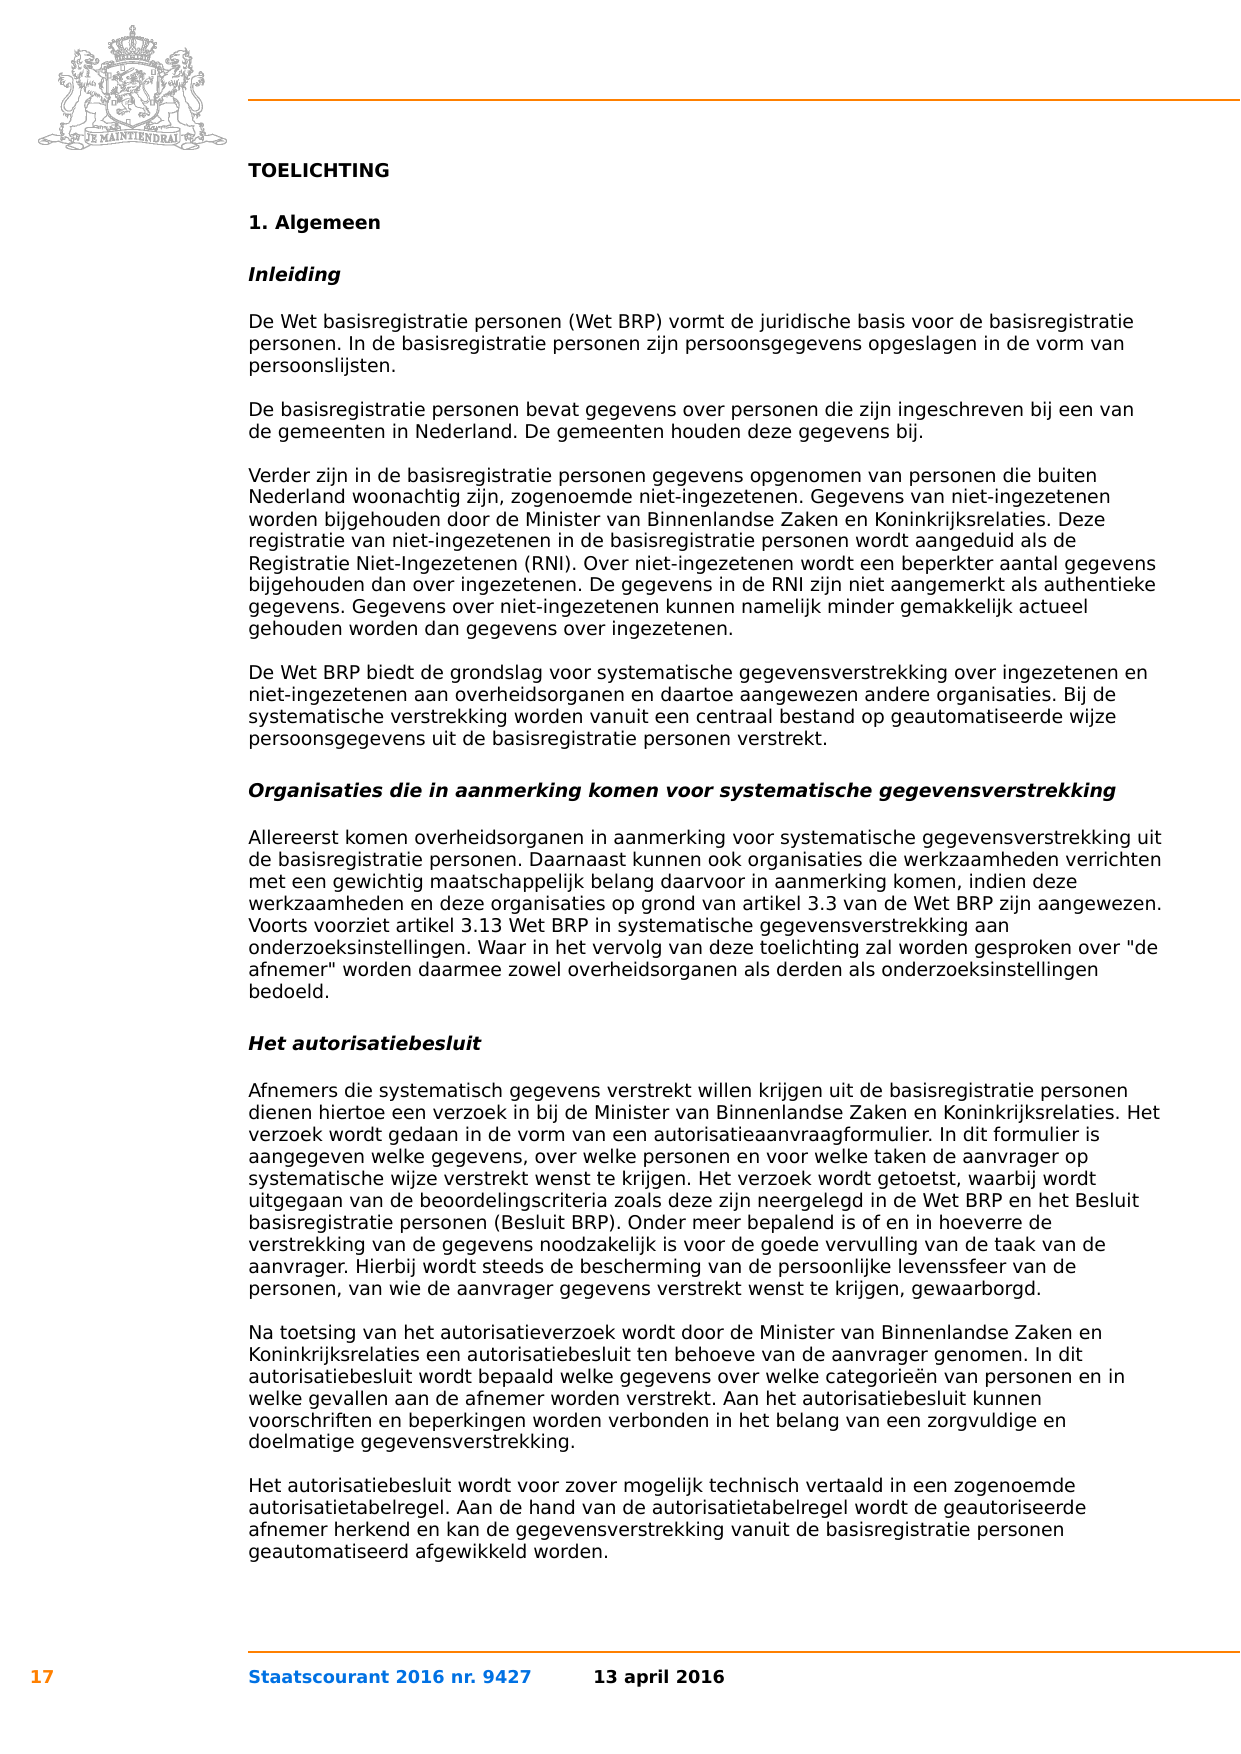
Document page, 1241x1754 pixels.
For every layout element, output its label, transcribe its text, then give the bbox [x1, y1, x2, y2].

text Verder zijn in de basisregistratie personen gegevens opgenomen van personen die buiten Nederland woonachtig zijn, zogenoemde niet-ingezetenen. Gegevens van niet-ingezetenen worden bijgehouden door de Minister van Binnenlandse Zaken en Koninkrijksrelaties. Deze registratie van niet-ingezetenen in de basisregistratie personen wordt aangeduid als de Registratie Niet-Ingezetenen (RNI). Over niet-ingezetenen wordt een beperkter aantal gegevens bijgehouden dan over ingezetenen. De gegevens in de RNI zijn niet aangemerkt als authentieke gegevens. Gegevens over niet-ingezetenen kunnen namelijk minder gemakkelijk actueel gehouden worden dan gegevens over ingezetenen. [248, 464, 1163, 640]
picture [38, 25, 227, 150]
subtitle Inleiding [248, 264, 1163, 286]
text Na toetsing van het autorisatieverzoek wordt door de Minister van Binnenlandse Zaken en Koninkrijksrelaties een autorisatiebesluit ten behoeve van de aanvrager genomen. In dit autorisatiebesluit wordt bepaald welke gegevens over welke categorieën van personen en in welke gevallen aan de afnemer worden verstrekt. Aan het autorisatiebesluit kunnen voorschriften en beperkingen worden verbonden in het belang van een zorgvuldige en doelmatige gegevensverstrekking. [248, 1322, 1163, 1453]
subtitle 1. Algemeen [248, 212, 1163, 234]
text Afnemers die systematisch gegevens verstrekt willen krijgen uit de basisregistratie personen dienen hiertoe een verzoek in bij de Minister van Binnenlandse Zaken en Koninkrijksrelaties. Het verzoek wordt gedaan in de vorm van een autorisatieaanvraagformulier. In dit formulier is aangegeven welke gegevens, over welke personen en voor welke taken de aanvrager op systematische wijze verstrekt wenst te krijgen. Het verzoek wordt getoetst, waarbij wordt uitgegaan van de beoordelingscriteria zoals deze zijn neergelegd in de Wet BRP en het Besluit basisregistratie personen (Besluit BRP). Onder meer bepalend is of en in hoeverre de verstrekking van de gegevens noodzakelijk is voor de goede vervulling van de taak van de aanvrager. Hierbij wordt steeds de bescherming van de persoonlijke levenssfeer van de personen, van wie de aanvrager gegevens verstrekt wenst te krijgen, gewaarborgd. [248, 1080, 1163, 1300]
text Allereerst komen overheidsorganen in aanmerking voor systematische gegevensverstrekking uit de basisregistratie personen. Daarnaast kunnen ook organisaties die werkzaamheden verrichten met een gewichtig maatschappelijk belang daarvoor in aanmerking komen, indien deze werkzaamheden en deze organisaties op grond van artikel 3.3 van de Wet BRP zijn aangewezen. Voorts voorziet artikel 3.13 Wet BRP in systematische gegevensverstrekking aan onderzoeksinstellingen. Waar in het vervolg van deze toelichting zal worden gesproken over "de afnemer" worden daarmee zowel overheidsorganen als derden als onderzoeksinstellingen bedoeld. [248, 827, 1163, 1003]
text Het autorisatiebesluit wordt voor zover mogelijk technisch vertaald in een zogenoemde autorisatietabelregel. Aan de hand van de autorisatietabelregel wordt de geautoriseerde afnemer herkend en kan de gegevensverstrekking vanuit de basisregistratie personen geautomatiseerd afgewikkeld worden. [248, 1475, 1163, 1563]
text De Wet BRP biedt de grondslag voor systematische gegevensverstrekking over ingezetenen en niet-ingezetenen aan overheidsorganen en daartoe aangewezen andere organisaties. Bij de systematische verstrekking worden vanuit een centraal bestand op geautomatiseerde wijze persoonsgegevens uit de basisregistratie personen verstrekt. [248, 662, 1163, 750]
subtitle TOELICHTING [248, 160, 1163, 182]
subtitle Het autorisatiebesluit [248, 1033, 1163, 1055]
text De basisregistratie personen bevat gegevens over personen die zijn ingeschreven bij een van de gemeenten in Nederland. De gemeenten houden deze gegevens bij. [248, 399, 1163, 443]
text De Wet basisregistratie personen (Wet BRP) vormt de juridische basis voor de basisregistratie personen. In de basisregistratie personen zijn persoonsgegevens opgeslagen in de vorm van persoonslijsten. [248, 311, 1163, 377]
subtitle Organisaties die in aanmerking komen voor systematische gegevensverstrekking [248, 780, 1163, 802]
